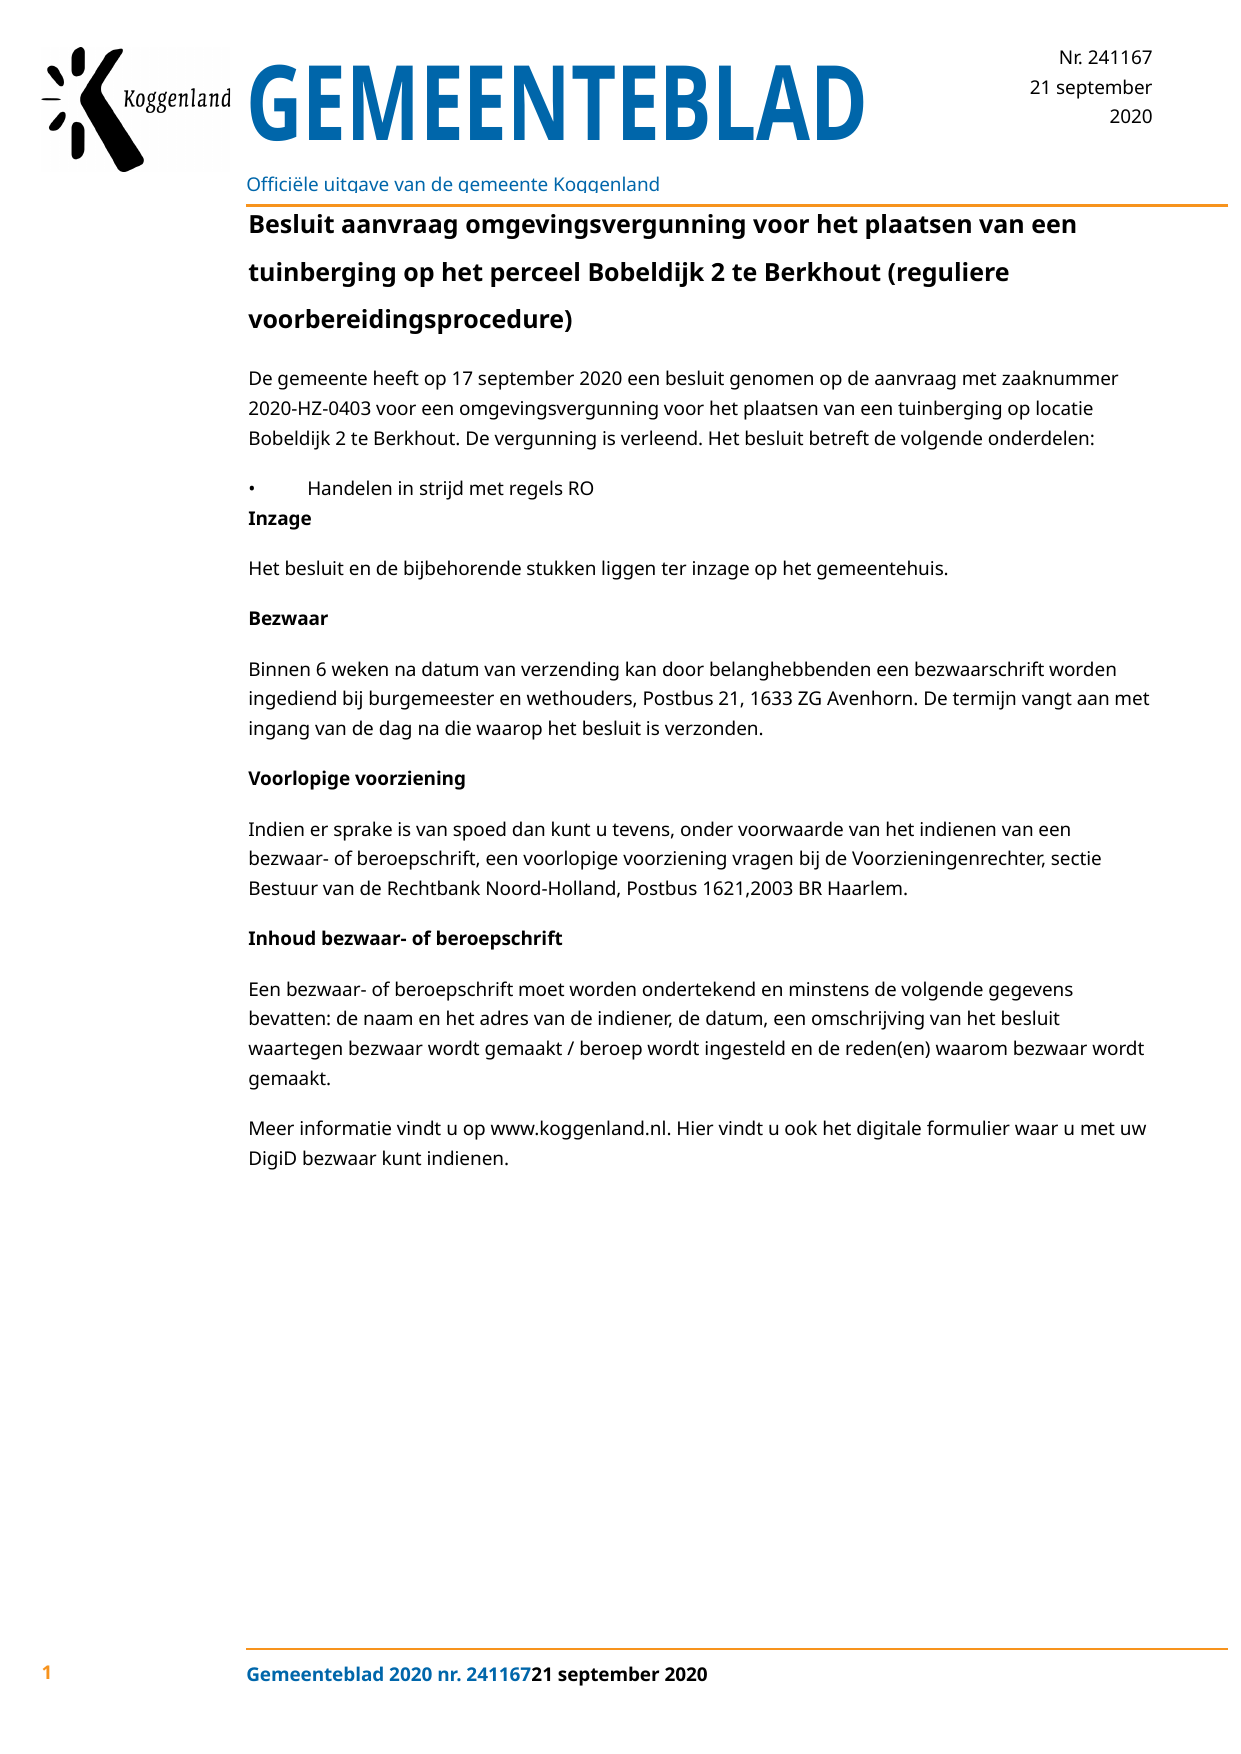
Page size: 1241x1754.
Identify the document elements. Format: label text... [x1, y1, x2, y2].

text Meer informatie vindt u op www.koggenland.nl. Hier vindt u ook het digitale formulier waar u met uw DigiD bezwaar kunt indienen. [248, 1115, 1152, 1170]
text Voorlopige voorziening [248, 766, 1152, 791]
text Inhoud bezwaar- of beroepschrift [248, 926, 1152, 951]
text Binnen 6 weken na datum van verzending kan door belanghebbenden een bezwaarschrift worden ingediend bij burgemeester en wethouders, Postbus 21, 1633 ZG Avenhorn. De termijn vangt aan met ingang van de dag na die waarop het besluit is verzonden. [248, 656, 1152, 741]
text Besluit aanvraag omgevingsvergunning voor het plaatsen van een tuinberging op het perceel Bobeldijk 2 te Berkhout (reguliere voorbereidingsprocedure) [248, 207, 1152, 336]
text De gemeente heeft op 17 september 2020 een besluit genomen op de aanvraag met zaaknummer 2020-HZ-0403 voor een omgevingsvergunning voor het plaatsen van een tuinberging op locatie Bobeldijk 2 te Berkhout. De vergunning is verleend. Het besluit betreft de volgende onderdelen: [248, 366, 1152, 450]
text Bezwaar [248, 606, 1152, 631]
text Het besluit en de bijbehorende stukken liggen ter inzage op het gemeentehuis. [248, 555, 1152, 581]
text Een bezwaar- of beroepschrift moet worden ondertekend en minstens de volgende gegevens bevatten: de naam en het adres van de indiener, de datum, een omschrijving van het besluit waartegen bezwaar wordt gemaakt / beroep wordt ingesteld en de reden(en) waarom bezwaar wordt gemaakt. [248, 976, 1152, 1090]
text Indien er sprake is van spoed dan kunt u tevens, onder voorwaarde van het indienen van een bezwaar- of beroepschrift, een voorlopige voorziening vragen bij de Voorzieningenrechter, sectie Bestuur van de Rechtbank Noord-Holland, Postbus 1621,2003 BR Haarlem. [248, 816, 1152, 901]
text Inzage [248, 505, 1152, 530]
picture [41, 47, 231, 172]
list Handelen in strijd met regels RO [248, 475, 1152, 501]
